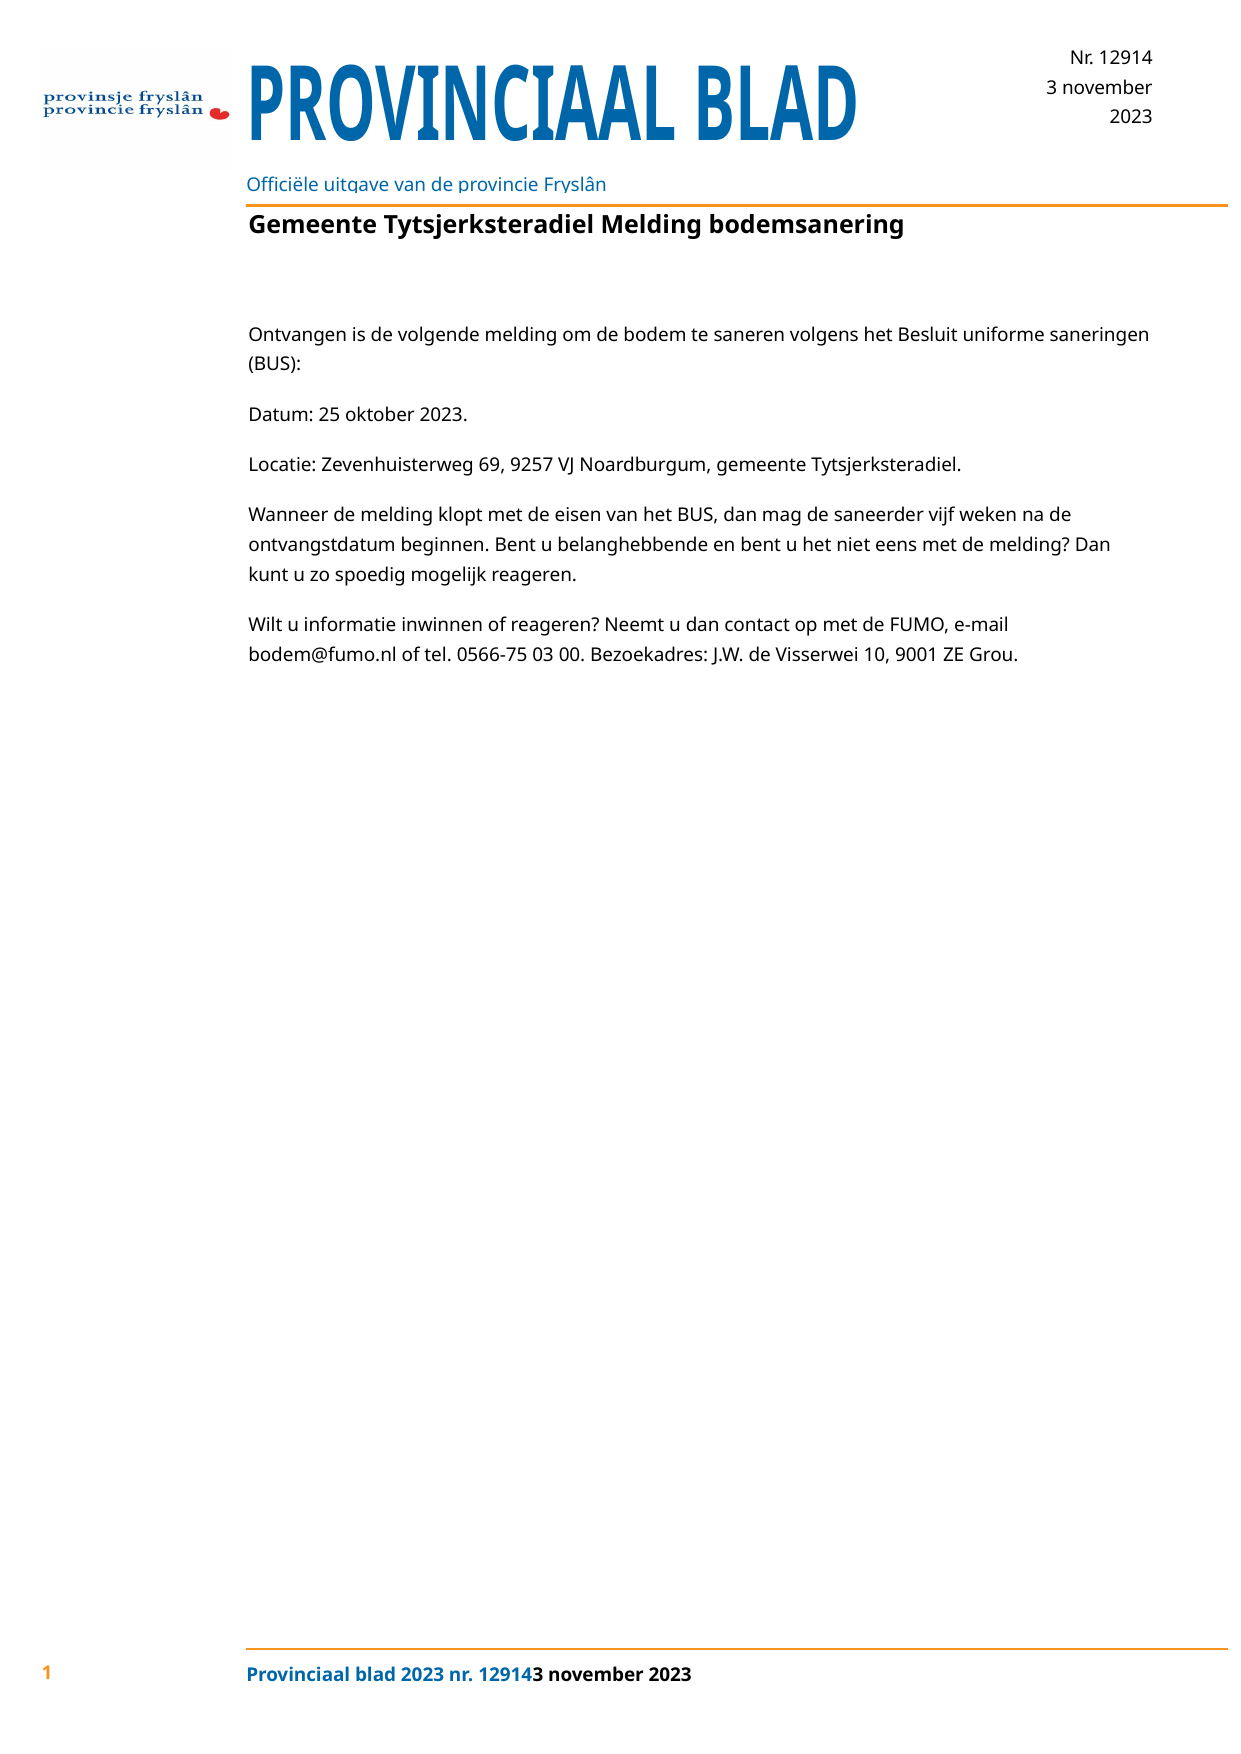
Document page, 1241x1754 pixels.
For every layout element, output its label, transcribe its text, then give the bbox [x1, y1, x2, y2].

text Ontvangen is de volgende melding om de bodem te saneren volgens het Besluit uniforme saneringen (BUS): [248, 321, 1152, 376]
text Locatie: Zevenhuisterweg 69, 9257 VJ Noardburgum, gemeente Tytsjerksteradiel. [248, 451, 1152, 477]
text Wanneer de melding klopt met de eisen van het BUS, dan mag de saneerder vijf weken na de ontvangstdatum beginnen. Bent u belanghebbende en bent u het niet eens met de melding? Dan kunt u zo spoedig mogelijk reageren. [248, 502, 1152, 586]
text Datum: 25 oktober 2023. [248, 401, 1152, 426]
picture [41, 47, 231, 172]
text Gemeente Tytsjerksteradiel Melding bodemsanering [248, 207, 1152, 241]
text Wilt u informatie inwinnen of reageren? Neemt u dan contact op met de FUMO, e-mail bodem@fumo.nl of tel. 0566-75 03 00. Bezoekadres: J.W. de Visserwei 10, 9001 ZE Grou. [248, 611, 1152, 666]
